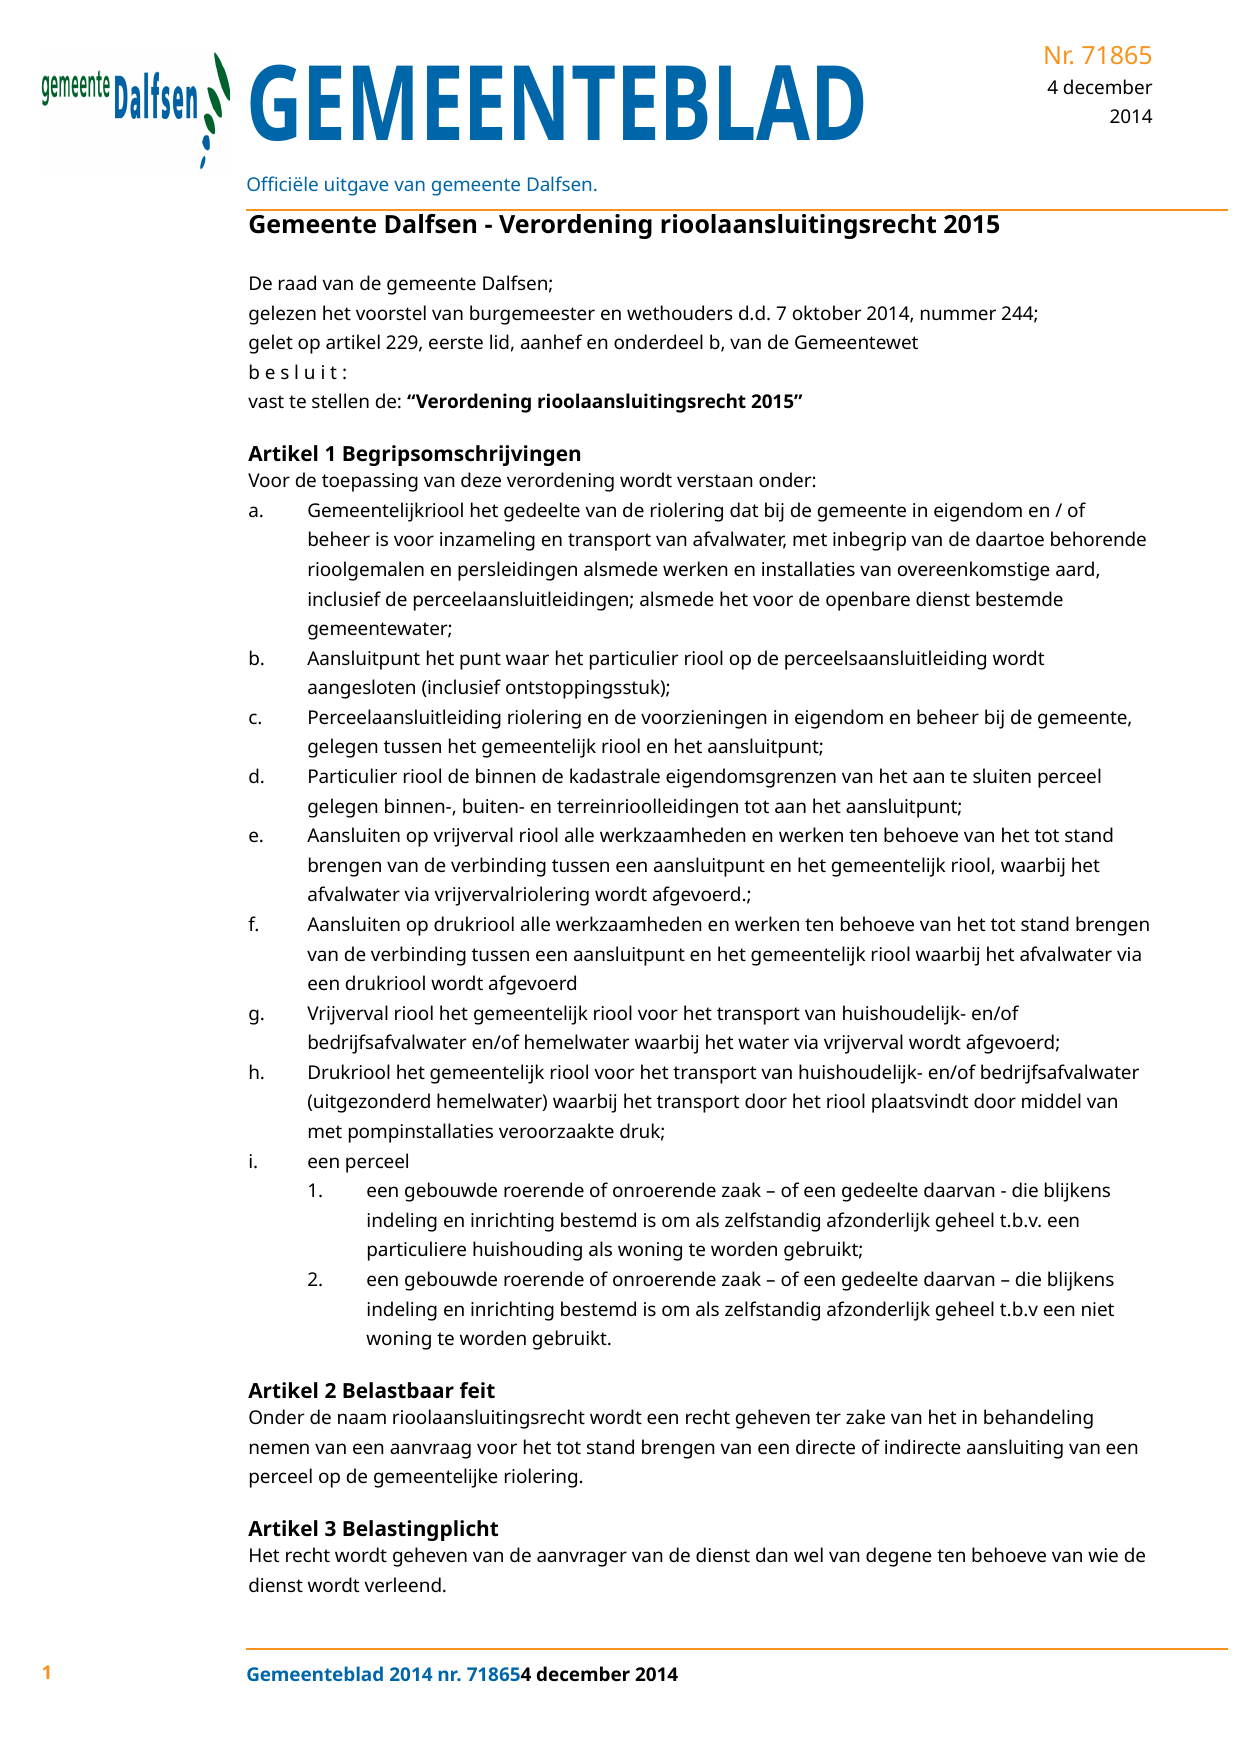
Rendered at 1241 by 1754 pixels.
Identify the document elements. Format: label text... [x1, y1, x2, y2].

text vast te stellen de: “Verordening rioolaansluitingsrecht 2015” [248, 389, 1152, 414]
text Onder de naam rioolaansluitingsrecht wordt een recht geheven ter zake van het in behandeling nemen van een aanvraag voor het tot stand brengen van een directe of indirecte aansluiting van een perceel op de gemeentelijke riolering. [248, 1404, 1152, 1489]
list Perceelaansluitleiding riolering en de voorzieningen in eigendom en beheer bij de gemeente, gelegen tussen het gemeentelijk riool en het aansluitpunt; [248, 704, 1152, 759]
list een perceel [248, 1148, 1152, 1174]
text Voor de toepassing van deze verordening wordt verstaan onder: [248, 467, 1152, 493]
picture [41, 47, 231, 172]
list Aansluitpunt het punt waar het particulier riool op de perceelsaansluitleiding wordt aangesloten (inclusief ontstoppingsstuk); [248, 645, 1152, 700]
text Artikel 2 Belastbaar feit [248, 1376, 1152, 1404]
text De raad van de gemeente Dalfsen; [248, 270, 1152, 296]
text Het recht wordt geheven van de aanvrager van de dienst dan wel van degene ten behoeve van wie de dienst wordt verleend. [248, 1542, 1152, 1598]
text Artikel 1 Begripsomschrijvingen [248, 439, 1152, 467]
list een gebouwde roerende of onroerende zaak – of een gedeelte daarvan – die blijkens indeling en inrichting bestemd is om als zelfstandig afzonderlijk geheel t.b.v een niet woning te worden gebruikt. [307, 1266, 1152, 1351]
list Aansluiten op drukriool alle werkzaamheden en werken ten behoeve van het tot stand brengen van de verbinding tussen een aansluitpunt en het gemeentelijk riool waarbij het afvalwater via een drukriool wordt afgevoerd [248, 911, 1152, 996]
text gelezen het voorstel van burgemeester en wethouders d.d. 7 oktober 2014, nummer 244; [248, 300, 1152, 326]
text b e s l u i t : [248, 359, 1152, 385]
text Gemeente Dalfsen - Verordening rioolaansluitingsrecht 2015 [248, 211, 1152, 241]
text Artikel 3 Belastingplicht [248, 1514, 1152, 1542]
list Particulier riool de binnen de kadastrale eigendomsgrenzen van het aan te sluiten perceel gelegen binnen-, buiten- en terreinrioolleidingen tot aan het aansluitpunt; [248, 763, 1152, 819]
list Gemeentelijkriool het gedeelte van de riolering dat bij de gemeente in eigendom en / of beheer is voor inzameling en transport van afvalwater, met inbegrip van de daartoe behorende rioolgemalen en persleidingen alsmede werken en installaties van overeenkomstige aard, inclusief de perceelaansluitleidingen; alsmede het voor de openbare dienst bestemde gemeentewater; [248, 497, 1152, 641]
list een gebouwde roerende of onroerende zaak – of een gedeelte daarvan - die blijkens indeling en inrichting bestemd is om als zelfstandig afzonderlijk geheel t.b.v. een particuliere huishouding als woning te worden gebruikt; [307, 1177, 1152, 1262]
list Vrijverval riool het gemeentelijk riool voor het transport van huishoudelijk- en/of bedrijfsafvalwater en/of hemelwater waarbij het water via vrijverval wordt afgevoerd; [248, 1000, 1152, 1055]
text gelet op artikel 229, eerste lid, aanhef en onderdeel b, van de Gemeentewet [248, 329, 1152, 355]
list Drukriool het gemeentelijk riool voor het transport van huishoudelijk- en/of bedrijfsafvalwater (uitgezonderd hemelwater) waarbij het transport door het riool plaatsvindt door middel van met pompinstallaties veroorzaakte druk; [248, 1059, 1152, 1144]
list Aansluiten op vrijverval riool alle werkzaamheden en werken ten behoeve van het tot stand brengen van de verbinding tussen een aansluitpunt en het gemeentelijk riool, waarbij het afvalwater via vrijvervalriolering wordt afgevoerd.; [248, 822, 1152, 907]
